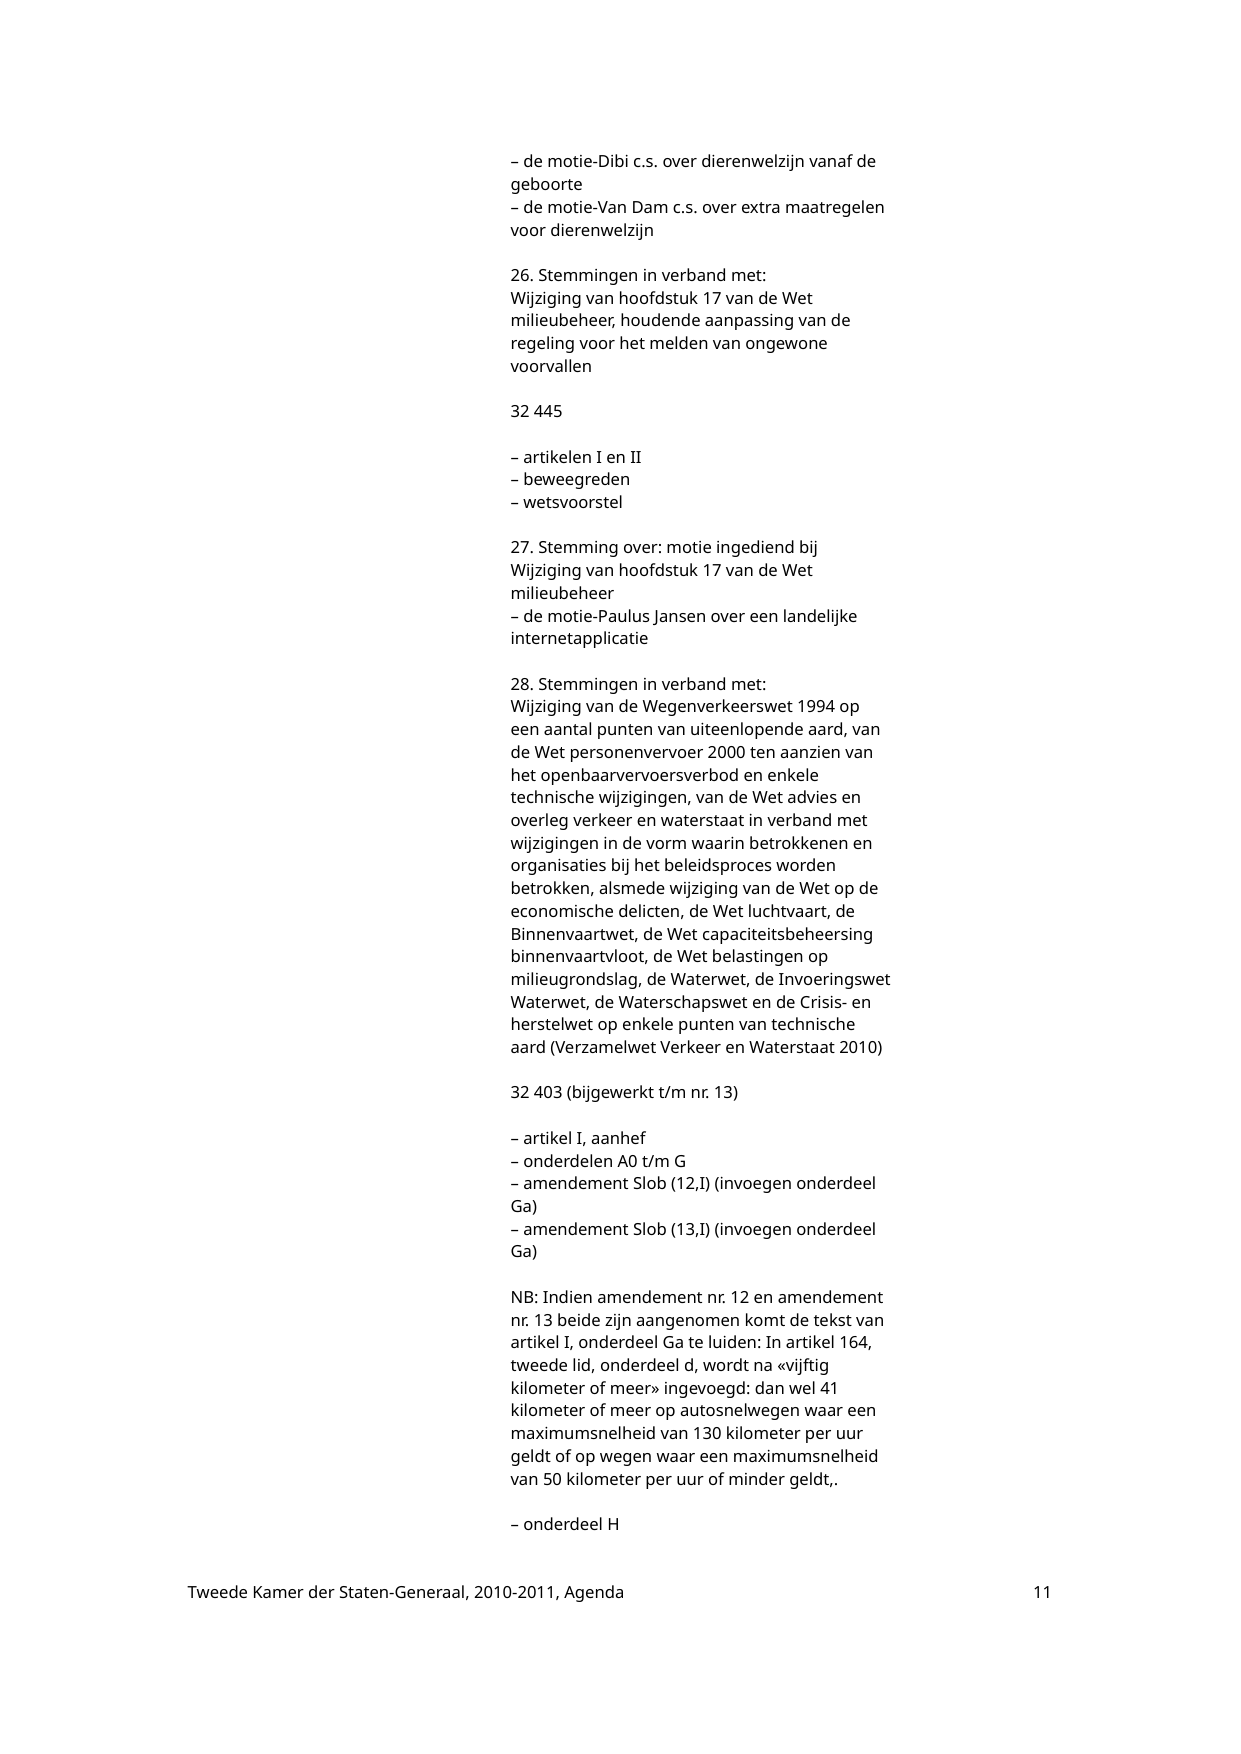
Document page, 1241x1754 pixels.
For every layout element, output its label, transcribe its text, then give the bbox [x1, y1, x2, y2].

table_cell [961, 604, 1053, 649]
table_cell [893, 650, 961, 672]
table_cell [893, 445, 961, 468]
table_cell [510, 1263, 893, 1285]
table_cell – de motie-Paulus Jansen over een landelijke internetapplicatie [510, 604, 893, 649]
table_cell [961, 1081, 1053, 1104]
table_cell [961, 400, 1053, 422]
table_cell [510, 377, 893, 400]
table_cell [893, 468, 961, 491]
table_cell [961, 1285, 1053, 1490]
table_cell 32 445 [510, 400, 893, 422]
table_cell 26. Stemmingen in verband met: [510, 264, 893, 286]
table_cell [961, 468, 1053, 491]
table_cell [961, 1058, 1053, 1081]
table_cell [961, 1104, 1053, 1126]
table_cell [893, 423, 961, 445]
table_cell [893, 1217, 961, 1263]
table_cell NB: Indien amendement nr. 12 en amendement nr. 13 beide zijn aangenomen komt de tekst van artikel I, onderdeel Ga te luiden: In artikel 164, tweede lid, onderdeel d, wordt na «vijftig kilometer of meer» ingevoegd: dan wel 41 kilometer of meer op autosnelwegen waar een maximumsnelheid van 130 kilometer per uur geldt of op wegen waar een maximumsnelheid van 50 kilometer per uur of minder geldt,. [510, 1285, 893, 1490]
table_cell [893, 1513, 961, 1535]
table_cell [961, 1149, 1053, 1172]
table_cell – de motie-Dibi c.s. over dierenwelzijn vanaf de geboorte [510, 150, 893, 195]
table_cell [961, 1126, 1053, 1149]
table_cell [893, 195, 961, 241]
table_cell [961, 1263, 1053, 1285]
table_cell – amendement Slob (12,I) (invoegen onderdeel Ga) [510, 1172, 893, 1217]
table_cell Wijziging van de Wegenverkeerswet 1994 op een aantal punten van uiteenlopende aard, van de Wet personenvervoer 2000 ten aanzien van het openbaarvervoersverbod en enkele technische wijzigingen, van de Wet advies en overleg verkeer en waterstaat in verband met wijzigingen in de vorm waarin betrokkenen en organisaties bij het beleidsproces worden betrokken, alsmede wijziging van de Wet op de economische delicten, de Wet luchtvaart, de Binnenvaartwet, de Wet capaciteitsbeheersing binnenvaartvloot, de Wet belastingen op milieugrondslag, de Waterwet, de Invoeringswet Waterwet, de Waterschapswet en de Crisis- en herstelwet op enkele punten van technische aard (Verzamelwet Verkeer en Waterstaat 2010) [510, 695, 893, 1058]
table_cell [510, 1490, 893, 1512]
table_cell [510, 513, 893, 536]
table_cell – beweegreden [510, 468, 893, 491]
table_cell [961, 377, 1053, 400]
table_cell [893, 604, 961, 649]
table_cell [961, 513, 1053, 536]
table_cell [893, 241, 961, 263]
table_cell [961, 1513, 1053, 1535]
table_cell [961, 150, 1053, 195]
table_cell – artikelen I en II [510, 445, 893, 468]
table_cell [961, 1490, 1053, 1512]
table_cell [893, 400, 961, 422]
table_cell [961, 423, 1053, 445]
table_cell [893, 286, 961, 377]
table_cell 28. Stemmingen in verband met: [510, 672, 893, 695]
table_cell – wetsvoorstel [510, 491, 893, 513]
table_cell Wijziging van hoofdstuk 17 van de Wet milieubeheer, houdende aanpassing van de regeling voor het melden van ongewone voorvallen [510, 286, 893, 377]
table_cell [961, 695, 1053, 1058]
table_cell [961, 491, 1053, 513]
table_cell [961, 286, 1053, 377]
table_cell [893, 536, 961, 604]
table_cell [510, 241, 893, 263]
table_cell [961, 672, 1053, 695]
table_cell [893, 695, 961, 1058]
table_cell – artikel I, aanhef [510, 1126, 893, 1149]
table_cell [893, 1149, 961, 1172]
table_cell – amendement Slob (13,I) (invoegen onderdeel Ga) [510, 1217, 893, 1263]
table_cell [961, 195, 1053, 241]
table_cell [893, 1490, 961, 1512]
table_cell [961, 536, 1053, 604]
table_cell 27. Stemming over: motie ingediend bij Wijziging van hoofdstuk 17 van de Wet milieubeheer [510, 536, 893, 604]
table_cell [893, 377, 961, 400]
table_cell [893, 672, 961, 695]
table_cell – de motie-Van Dam c.s. over extra maatregelen voor dierenwelzijn [510, 195, 893, 241]
table_cell [510, 1104, 893, 1126]
table_cell [893, 1126, 961, 1149]
table_header [188, 150, 510, 1535]
table_cell [893, 1058, 961, 1081]
table_cell [893, 264, 961, 286]
table_cell [961, 650, 1053, 672]
table_cell [893, 513, 961, 536]
table_cell [510, 423, 893, 445]
table_cell [893, 150, 961, 195]
table_cell [893, 1263, 961, 1285]
table_cell 32 403 (bijgewerkt t/m nr. 13) [510, 1081, 893, 1104]
table_cell [893, 1104, 961, 1126]
table_cell – onderdelen A0 t/m G [510, 1149, 893, 1172]
table_cell [893, 1081, 961, 1104]
table_cell [510, 1058, 893, 1081]
table_cell [961, 445, 1053, 468]
table_cell [961, 264, 1053, 286]
table_cell [893, 491, 961, 513]
table_cell [893, 1172, 961, 1217]
table_cell [961, 1172, 1053, 1217]
table_cell – onderdeel H [510, 1513, 893, 1535]
table_cell [510, 650, 893, 672]
table_cell [961, 1217, 1053, 1263]
table_cell [961, 241, 1053, 263]
table_cell [893, 1285, 961, 1490]
